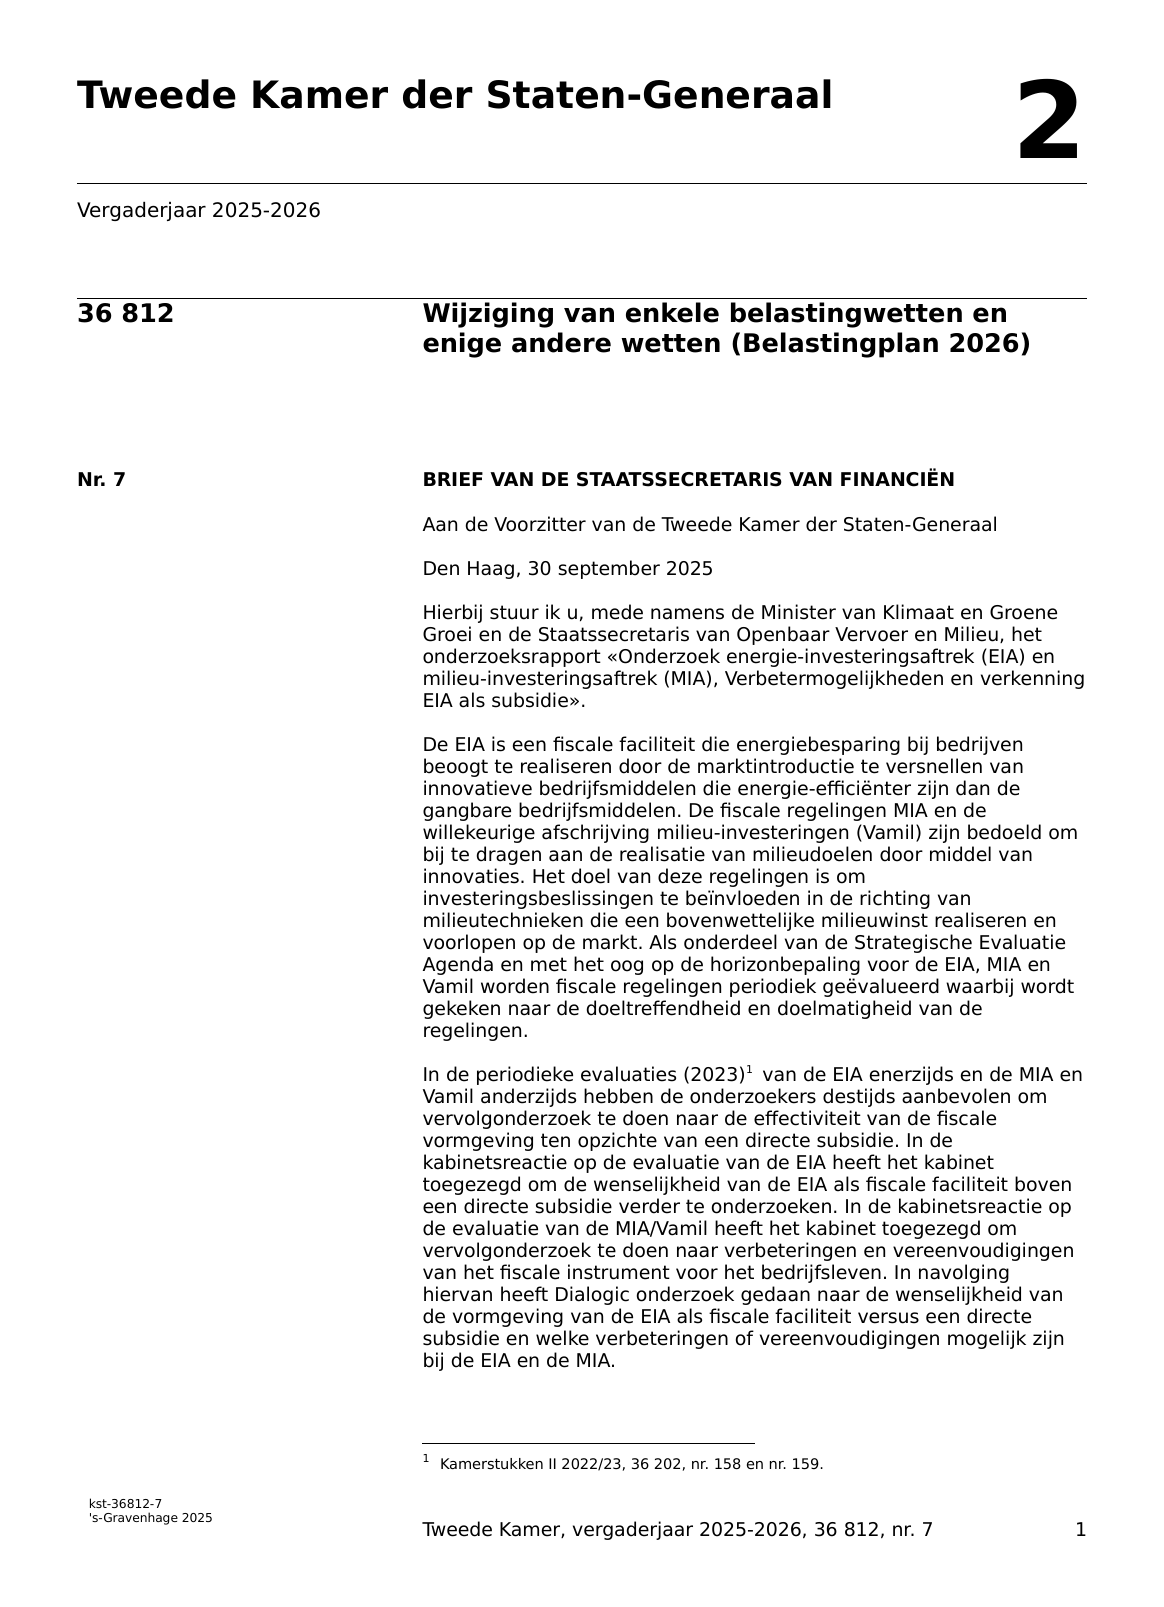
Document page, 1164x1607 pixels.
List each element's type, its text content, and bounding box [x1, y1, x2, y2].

subtitle Nr. 7 BRIEF VAN DE STAATSSECRETARIS VAN FINANCIËN [77, 469, 1087, 491]
text 's-Gravenhage 2025 [88, 1511, 323, 1525]
text Den Haag, 30 september 2025 [422, 558, 1087, 580]
text Aan de Voorzitter van de Tweede Kamer der Staten-Generaal [422, 513, 1087, 536]
text Hierbij stuur ik u, mede namens de Minister van Klimaat en Groene Groei en de Staatssecretaris van Openbaar Vervoer en Milieu, het onderzoeksrapport «Onderzoek energie-investeringsaftrek (EIA) en milieu-investeringsaftrek (MIA), Verbetermogelijkheden en verkenning EIA als subsidie». [422, 602, 1087, 712]
text In de periodieke evaluaties (2023) van de EIA enerzijds en de MIA en Vamil anderzijds hebben de onderzoekers destijds aanbevolen om vervolgonderzoek te doen naar de effectiviteit van de fiscale vormgeving ten opzichte van een directe subsidie. In de kabinetsreactie op de evaluatie van de EIA heeft het kabinet toegezegd om de wenselijkheid van de EIA als fiscale faciliteit boven een directe subsidie verder te onderzoeken. In de kabinetsreactie op de evaluatie van de MIA/Vamil heeft het kabinet toegezegd om vervolgonderzoek te doen naar verbeteringen en vereenvoudigingen van het fiscale instrument voor het bedrijfsleven. In navolging hiervan heeft Dialogic onderzoek gedaan naar de wenselijkheid van de vormgeving van de EIA als fiscale faciliteit versus een directe subsidie en welke verbeteringen of vereenvoudigingen mogelijk zijn bij de EIA en de MIA. [422, 1064, 1087, 1372]
table_header 2 [886, 59, 1087, 183]
table_cell Vergaderjaar 2025-2026 [77, 184, 1087, 298]
table_header Tweede Kamer der Staten-Generaal [77, 59, 886, 183]
text Kamerstukken II 2022/23, 36 202, nr. 158 en nr. 159. [422, 1452, 1087, 1474]
subtitle 36 812 Wijziging van enkele belastingwetten en enige andere wetten (Belastingplan 2026) [77, 299, 1087, 358]
text De EIA is een fiscale faciliteit die energiebesparing bij bedrijven beoogt te realiseren door de marktintroductie te versnellen van innovatieve bedrijfsmiddelen die energie-efficiënter zijn dan de gangbare bedrijfsmiddelen. De fiscale regelingen MIA en de willekeurige afschrijving milieu-investeringen (Vamil) zijn bedoeld om bij te dragen aan de realisatie van milieudoelen door middel van innovaties. Het doel van deze regelingen is om investeringsbeslissingen te beïnvloeden in de richting van milieutechnieken die een bovenwettelijke milieuwinst realiseren en voorlopen op de markt. Als onderdeel van de Strategische Evaluatie Agenda en met het oog op de horizonbepaling voor de EIA, MIA en Vamil worden fiscale regelingen periodiek geëvalueerd waarbij wordt gekeken naar de doeltreffendheid en doelmatigheid van de regelingen. [422, 734, 1087, 1042]
text kst-36812-7 [88, 1497, 323, 1511]
